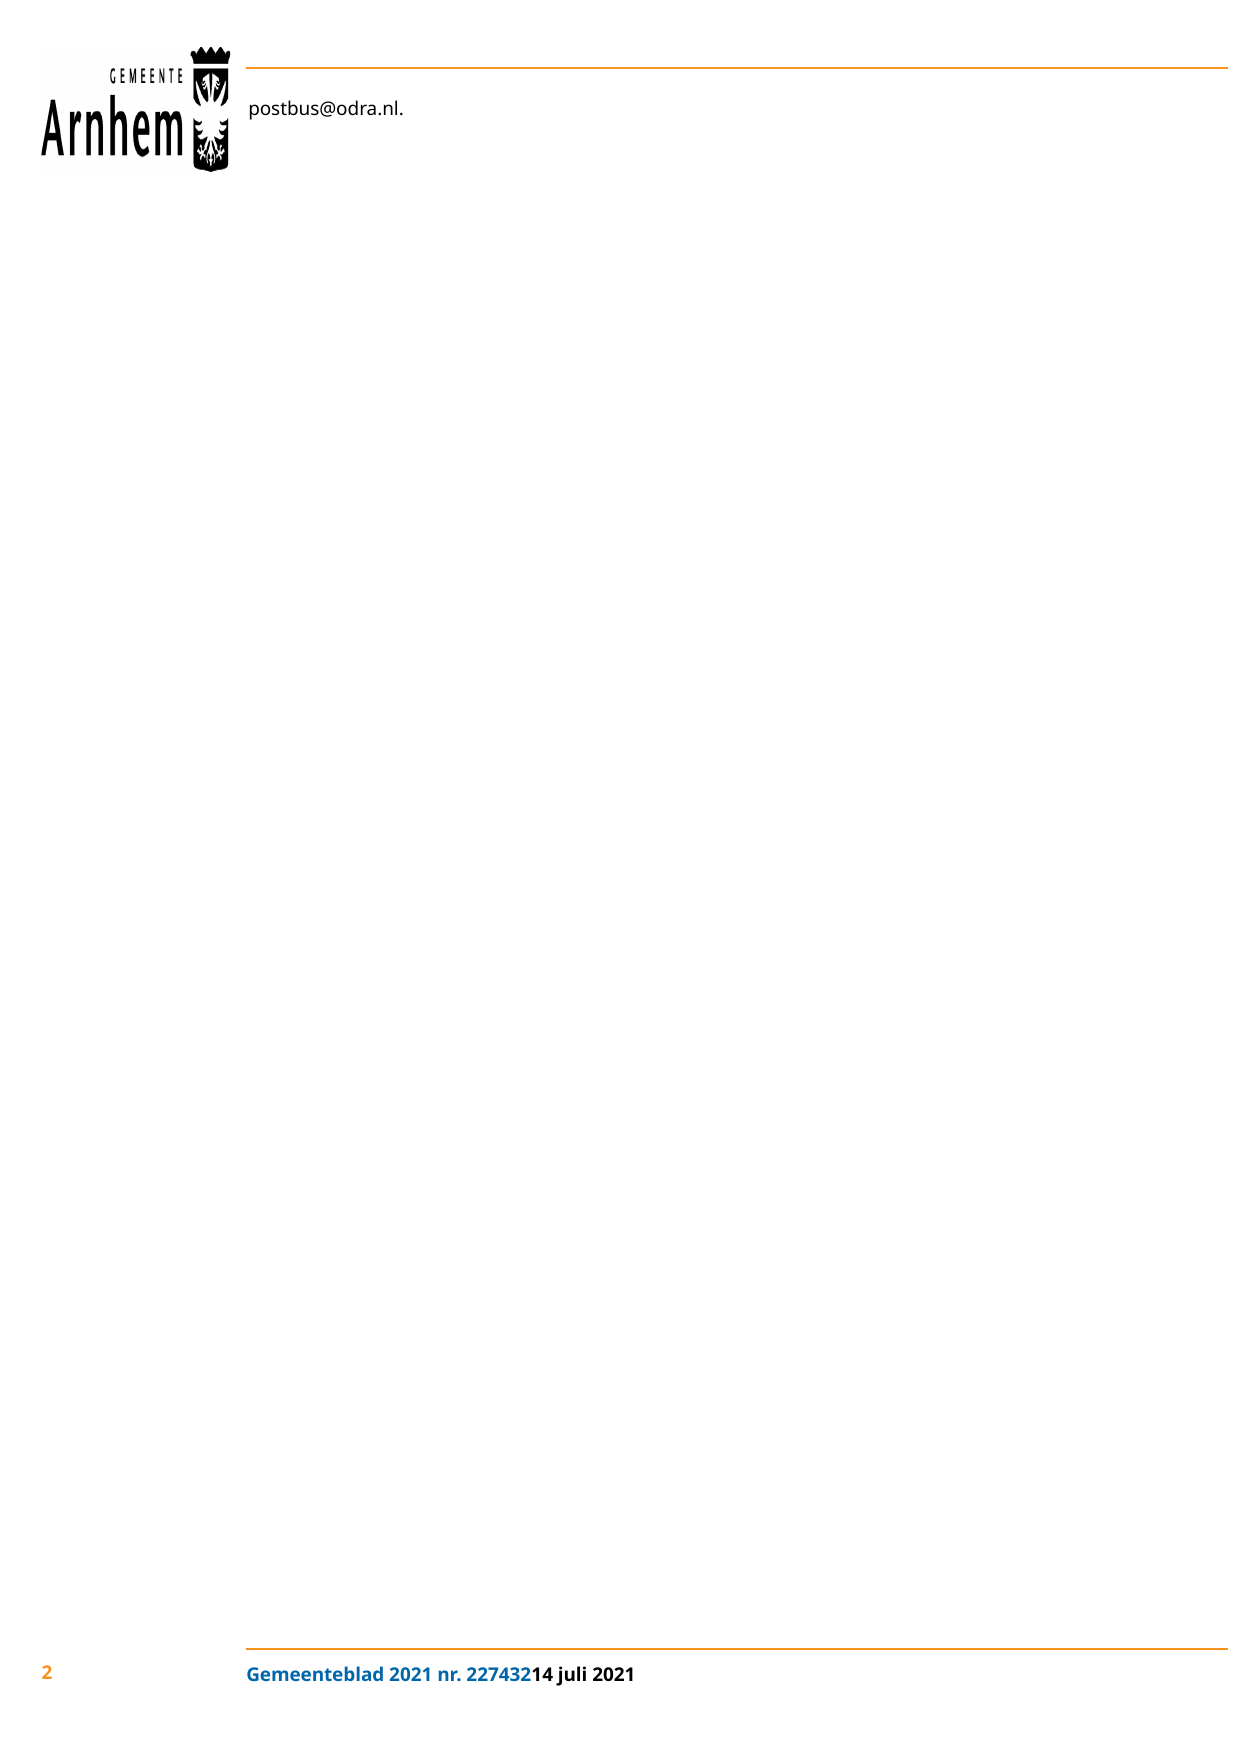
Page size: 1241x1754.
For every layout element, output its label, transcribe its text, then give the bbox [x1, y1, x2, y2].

picture [41, 47, 231, 172]
text postbus@odra.nl. [248, 95, 1152, 121]
